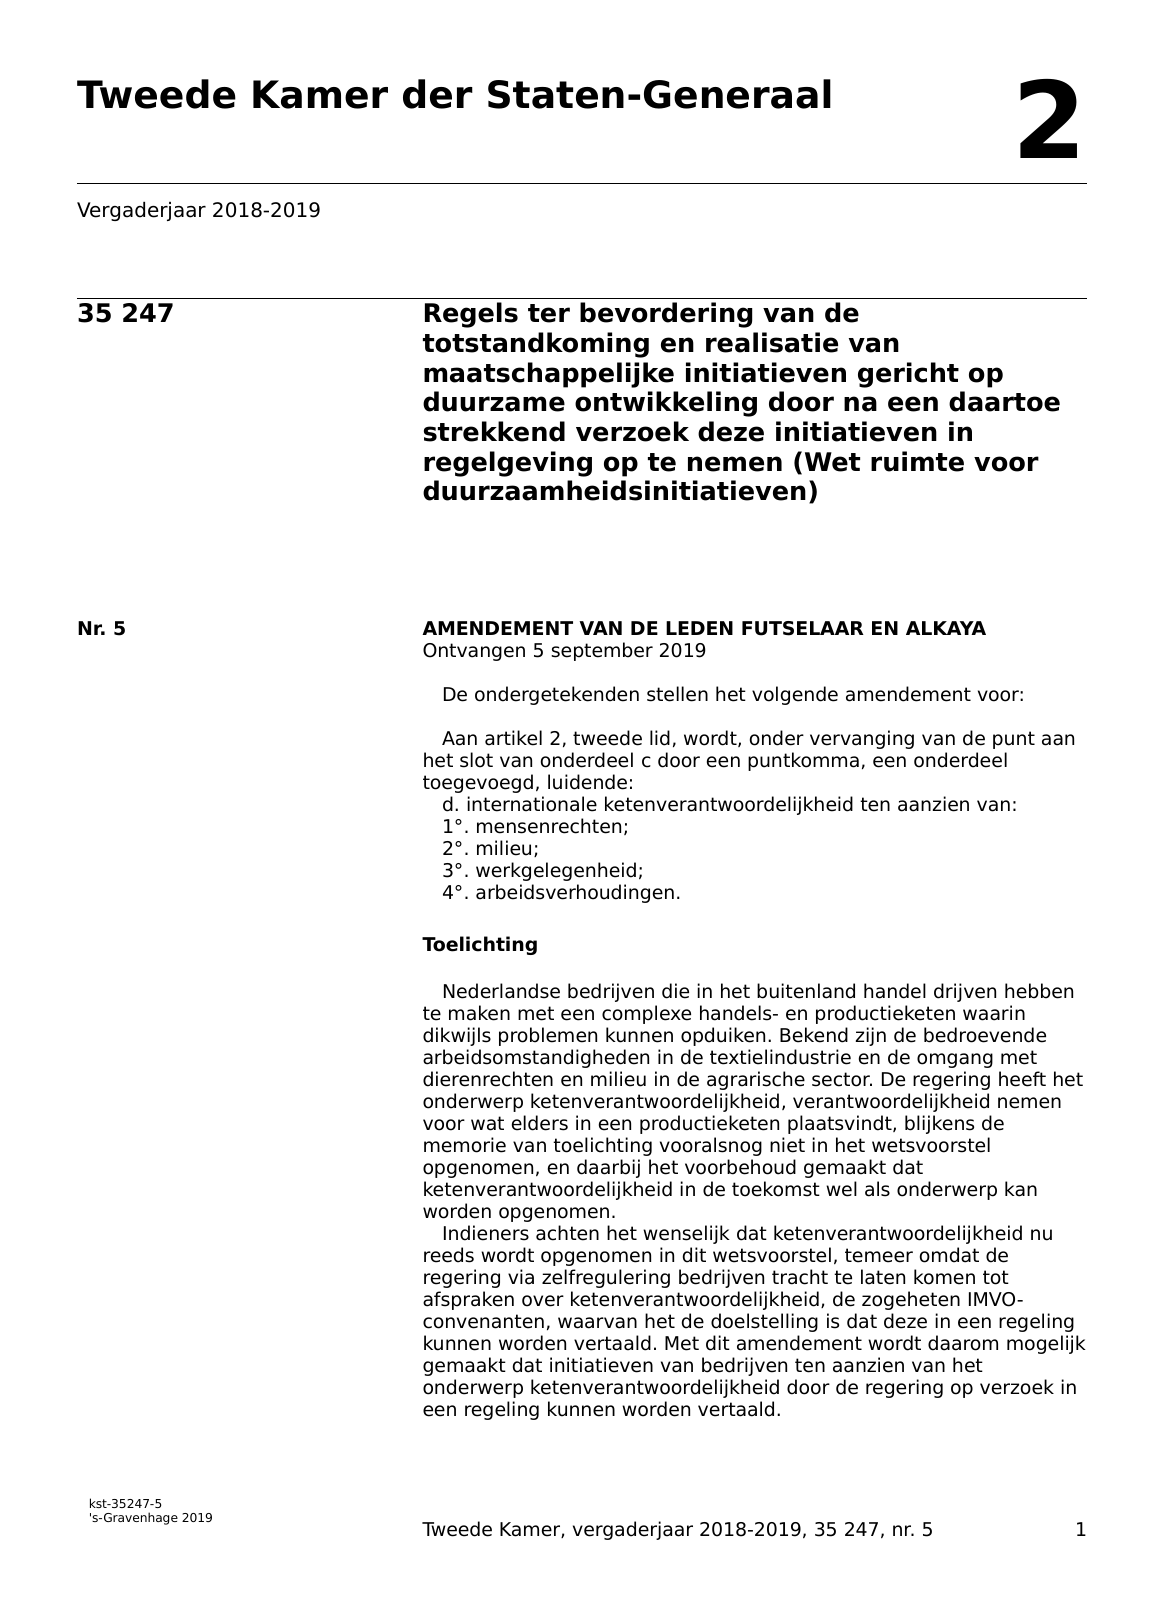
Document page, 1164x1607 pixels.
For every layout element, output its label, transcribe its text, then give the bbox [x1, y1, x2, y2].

text Nederlandse bedrijven die in het buitenland handel drijven hebben te maken met een complexe handels- en productieketen waarin dikwijls problemen kunnen opduiken. Bekend zijn de bedroevende arbeidsomstandigheden in de textielindustrie en de omgang met dierenrechten en milieu in de agrarische sector. De regering heeft het onderwerp ketenverantwoordelijkheid, verantwoordelijkheid nemen voor wat elders in een productieketen plaatsvindt, blijkens de memorie van toelichting vooralsnog niet in het wetsvoorstel opgenomen, en daarbij het voorbehoud gemaakt dat ketenverantwoordelijkheid in de toekomst wel als onderwerp kan worden opgenomen. [422, 981, 1087, 1223]
text d. internationale ketenverantwoordelijkheid ten aanzien van: [422, 794, 1087, 816]
subtitle Nr. 5 AMENDEMENT VAN DE LEDEN FUTSELAAR EN ALKAYA [77, 618, 1087, 640]
table_cell Vergaderjaar 2018-2019 [77, 184, 1087, 298]
text Indieners achten het wenselijk dat ketenverantwoordelijkheid nu reeds wordt opgenomen in dit wetsvoorstel, temeer omdat de regering via zelfregulering bedrijven tracht te laten komen tot afspraken over ketenverantwoordelijkheid, de zogeheten IMVO-convenanten, waarvan het de doelstelling is dat deze in een regeling kunnen worden vertaald. Met dit amendement wordt daarom mogelijk gemaakt dat initiatieven van bedrijven ten aanzien van het onderwerp ketenverantwoordelijkheid door de regering op verzoek in een regeling kunnen worden vertaald. [422, 1223, 1087, 1421]
subtitle 35 247 Regels ter bevordering van de totstandkoming en realisatie van maatschappelijke initiatieven gericht op duurzame ontwikkeling door na een daartoe strekkend verzoek deze initiatieven in regelgeving op te nemen (Wet ruimte voor duurzaamheidsinitiatieven) [77, 299, 1087, 507]
text 1°. mensenrechten; [422, 816, 1087, 838]
text 2°. milieu; [422, 838, 1087, 860]
text 's-Gravenhage 2019 [88, 1511, 323, 1525]
table_header 2 [886, 59, 1087, 183]
text kst-35247-5 [88, 1497, 323, 1511]
text 4°. arbeidsverhoudingen. [422, 882, 1087, 904]
text 3°. werkgelegenheid; [422, 860, 1087, 882]
text Aan artikel 2, tweede lid, wordt, onder vervanging van de punt aan het slot van onderdeel c door een puntkomma, een onderdeel toegevoegd, luidende: [422, 728, 1087, 794]
text Ontvangen 5 september 2019 [422, 640, 1087, 662]
text De ondergetekenden stellen het volgende amendement voor: [422, 684, 1087, 706]
subtitle Toelichting [422, 934, 1087, 956]
table_header Tweede Kamer der Staten-Generaal [77, 59, 886, 183]
